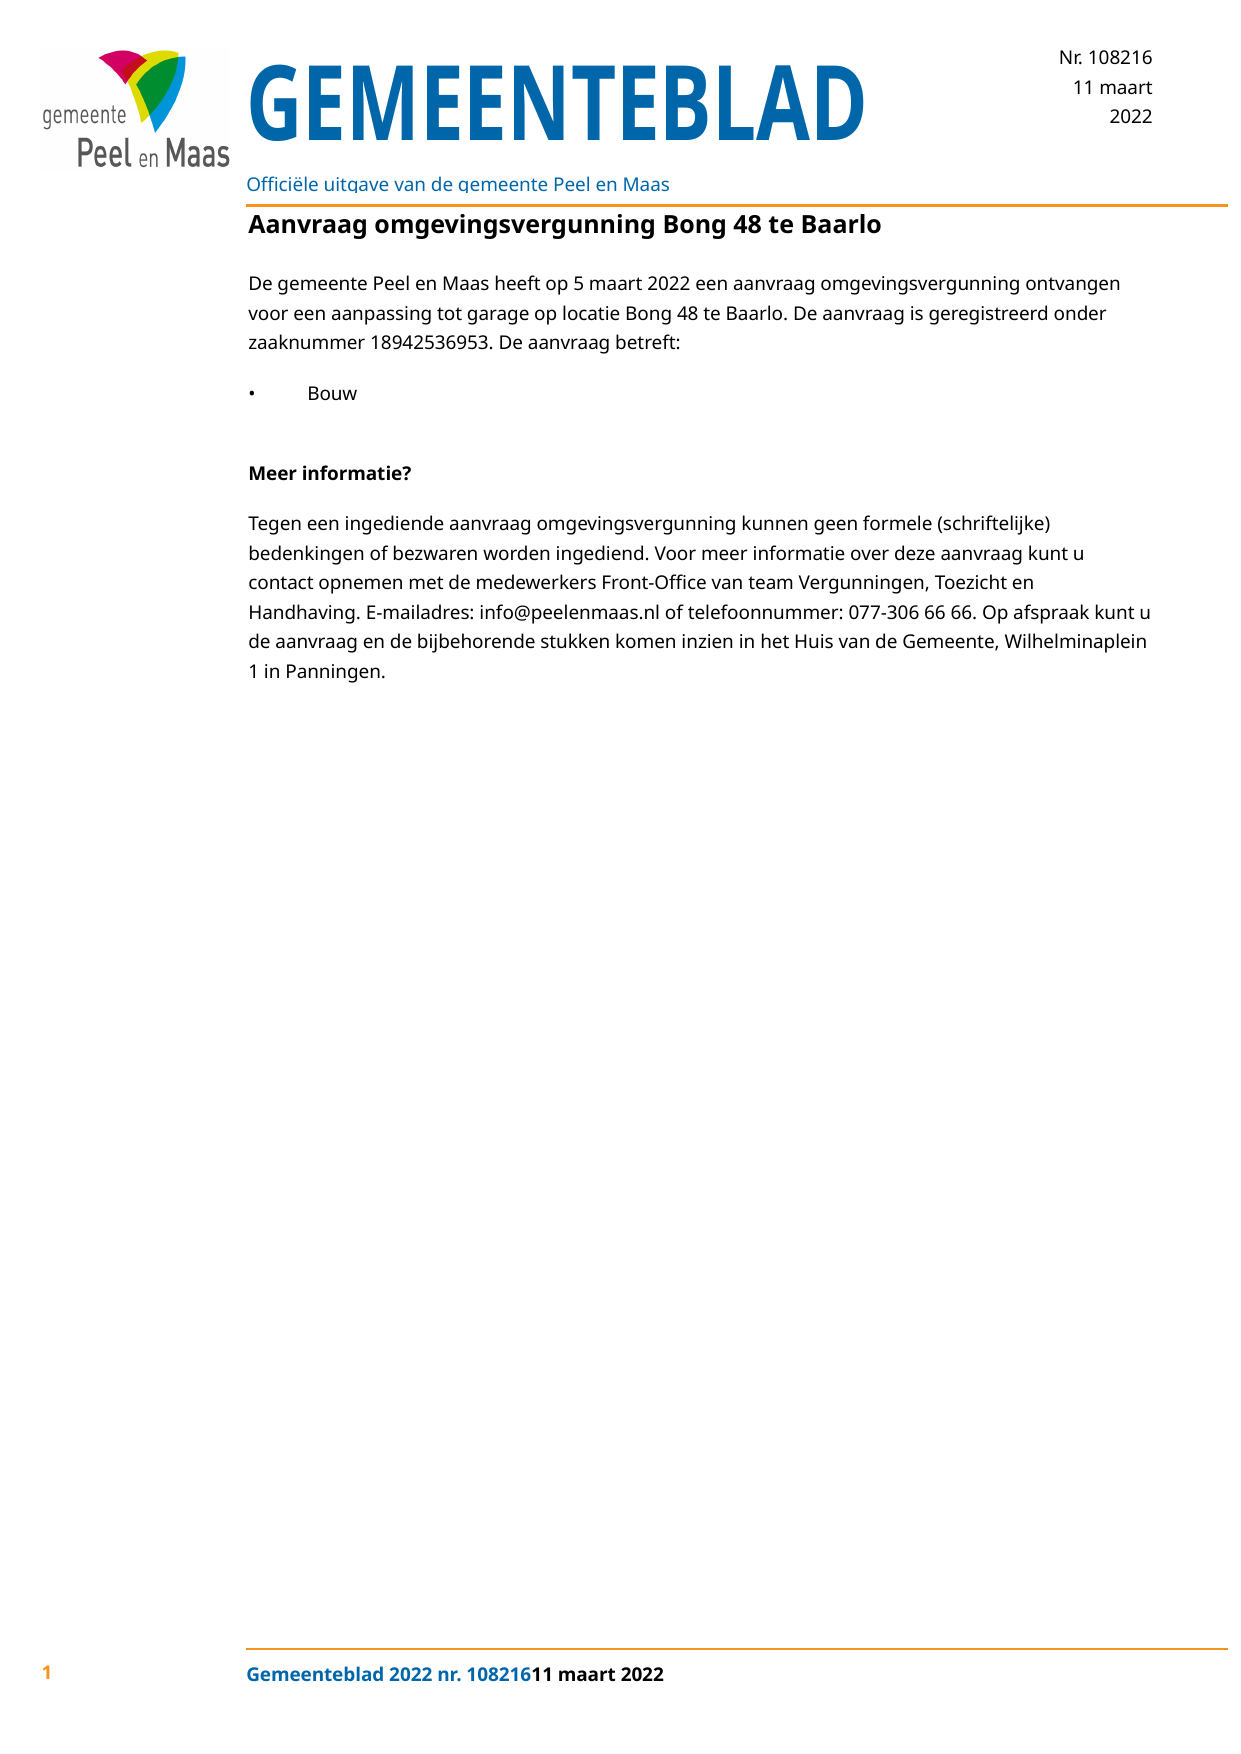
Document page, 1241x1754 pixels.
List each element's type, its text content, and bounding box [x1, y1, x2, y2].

picture [41, 47, 231, 172]
list Bouw [248, 380, 1152, 406]
text Meer informatie? [248, 460, 1152, 486]
text Tegen een ingediende aanvraag omgevingsvergunning kunnen geen formele (schriftelijke) bedenkingen of bezwaren worden ingediend. Voor meer informatie over deze aanvraag kunt u contact opnemen met de medewerkers Front-Office van team Vergunningen, Toezicht en Handhaving. E-mailadres: info@peelenmaas.nl of telefoonnummer: 077-306 66 66. Op afspraak kunt u de aanvraag en de bijbehorende stukken komen inzien in het Huis van de Gemeente, Wilhelminaplein 1 in Panningen. [248, 510, 1152, 684]
text De gemeente Peel en Maas heeft op 5 maart 2022 een aanvraag omgevingsvergunning ontvangen voor een aanpassing tot garage op locatie Bong 48 te Baarlo. De aanvraag is geregistreerd onder zaaknummer 18942536953. De aanvraag betreft: [248, 270, 1152, 355]
text Aanvraag omgevingsvergunning Bong 48 te Baarlo [248, 207, 1152, 241]
